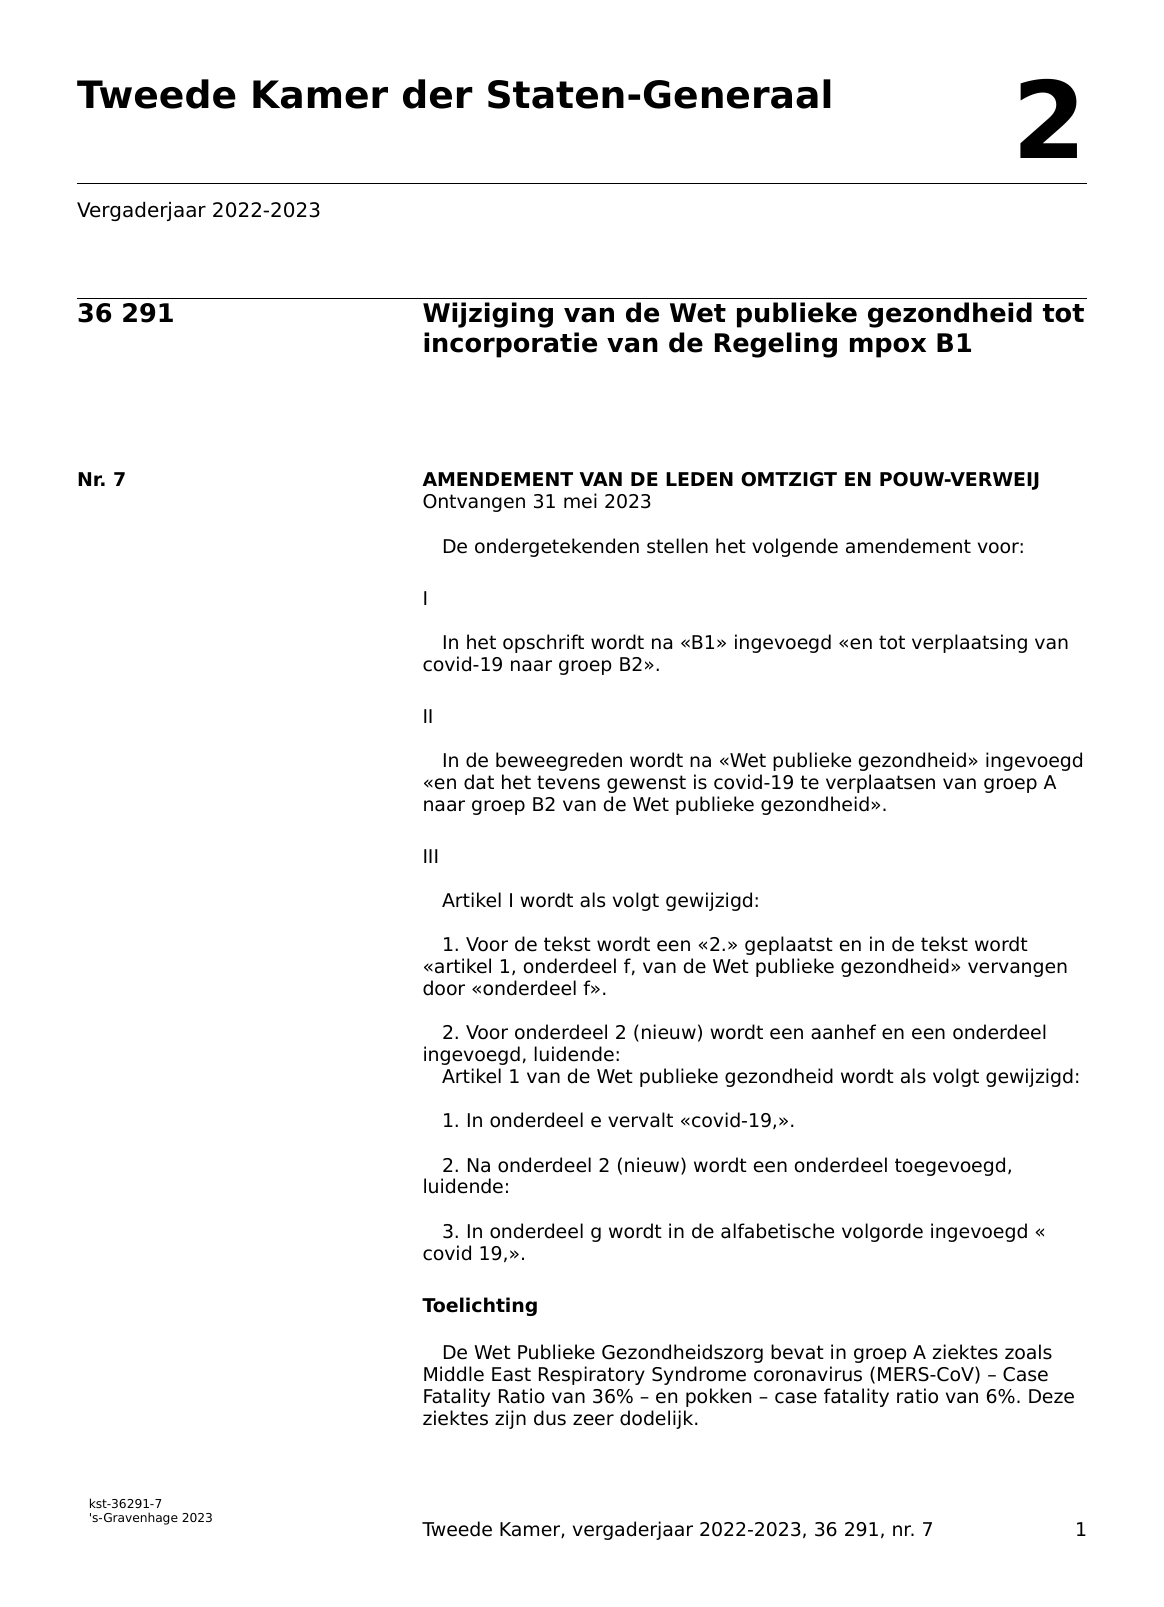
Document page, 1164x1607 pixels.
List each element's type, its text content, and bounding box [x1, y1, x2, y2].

text 1. Voor de tekst wordt een «2.» geplaatst en in de tekst wordt «artikel 1, onderdeel f, van de Wet publieke gezondheid» vervangen door «onderdeel f». [422, 934, 1087, 1000]
text 2. Na onderdeel 2 (nieuw) wordt een onderdeel toegevoegd, luidende: [422, 1154, 1087, 1198]
text De ondergetekenden stellen het volgende amendement voor: [422, 536, 1087, 557]
text Artikel 1 van de Wet publieke gezondheid wordt als volgt gewijzigd: [422, 1066, 1087, 1088]
table_header Tweede Kamer der Staten-Generaal [77, 59, 886, 183]
subtitle II [422, 706, 1087, 728]
subtitle Toelichting [422, 1294, 1087, 1317]
subtitle III [422, 846, 1087, 868]
text In het opschrift wordt na «B1» ingevoegd «en tot verplaatsing van covid-19 naar groep B2». [422, 632, 1087, 676]
text In de beweegreden wordt na «Wet publieke gezondheid» ingevoegd «en dat het tevens gewenst is covid-19 te verplaatsen van groep A naar groep B2 van de Wet publieke gezondheid». [422, 750, 1087, 816]
text 1. In onderdeel e vervalt «covid-19,». [422, 1110, 1087, 1132]
text kst-36291-7 [88, 1497, 323, 1511]
text 2. Voor onderdeel 2 (nieuw) wordt een aanhef en een onderdeel ingevoegd, luidende: [422, 1022, 1087, 1066]
text 's-Gravenhage 2023 [88, 1511, 323, 1525]
text De Wet Publieke Gezondheidszorg bevat in groep A ziektes zoals Middle East Respiratory Syndrome coronavirus (MERS-CoV) – Case Fatality Ratio van 36% – en pokken – case fatality ratio van 6%. Deze ziektes zijn dus zeer dodelijk. [422, 1342, 1087, 1429]
text Artikel I wordt als volgt gewijzigd: [422, 890, 1087, 912]
subtitle Nr. 7 AMENDEMENT VAN DE LEDEN OMTZIGT EN POUW-VERWEIJ [77, 469, 1087, 491]
subtitle 36 291 Wijziging van de Wet publieke gezondheid tot incorporatie van de Regeling mpox B1 [77, 299, 1087, 358]
subtitle I [422, 587, 1087, 609]
text Ontvangen 31 mei 2023 [422, 491, 1087, 513]
table_cell Vergaderjaar 2022-2023 [77, 184, 1087, 298]
table_header 2 [886, 59, 1087, 183]
text 3. In onderdeel g wordt in de alfabetische volgorde ingevoegd « covid 19,». [422, 1221, 1087, 1264]
